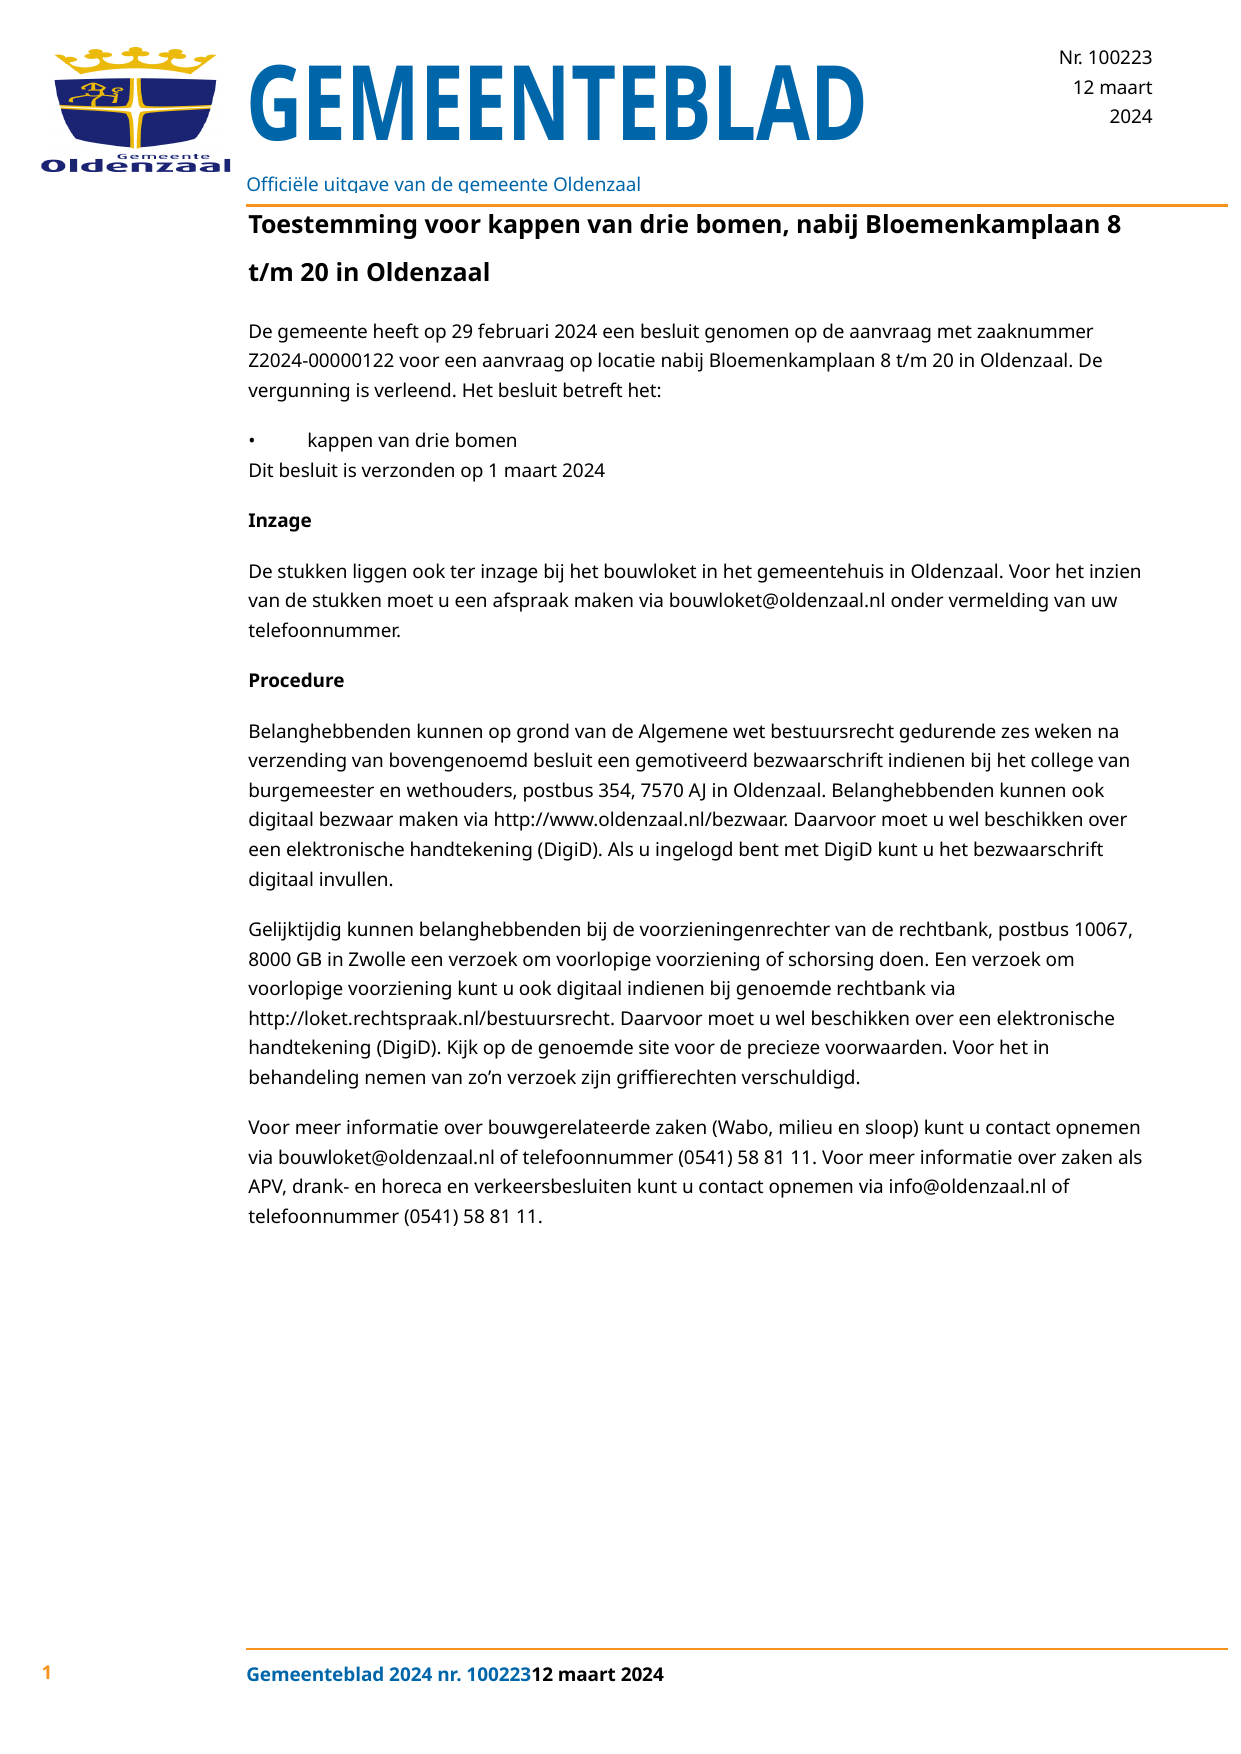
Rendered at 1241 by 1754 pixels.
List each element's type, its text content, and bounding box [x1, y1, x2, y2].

text De gemeente heeft op 29 februari 2024 een besluit genomen op de aanvraag met zaaknummer Z2024-00000122 voor een aanvraag op locatie nabij Bloemenkamplaan 8 t/m 20 in Oldenzaal. De vergunning is verleend. Het besluit betreft het: [248, 318, 1152, 403]
list kappen van drie bomen [248, 427, 1152, 453]
text Belanghebbenden kunnen op grond van de Algemene wet bestuursrecht gedurende zes weken na verzending van bovengenoemd besluit een gemotiveerd bezwaarschrift indienen bij het college van burgemeester en wethouders, postbus 354, 7570 AJ in Oldenzaal. Belanghebbenden kunnen ook digitaal bezwaar maken via http://www.oldenzaal.nl/bezwaar. Daarvoor moet u wel beschikken over een elektronische handtekening (DigiD). Als u ingelogd bent met DigiD kunt u het bezwaarschrift digitaal invullen. [248, 718, 1152, 892]
text Voor meer informatie over bouwgerelateerde zaken (Wabo, milieu en sloop) kunt u contact opnemen via bouwloket@oldenzaal.nl of telefoonnummer (0541) 58 81 11. Voor meer informatie over zaken als APV, drank- en horeca en verkeersbesluiten kunt u contact opnemen via info@oldenzaal.nl of telefoonnummer (0541) 58 81 11. [248, 1114, 1152, 1229]
text De stukken liggen ook ter inzage bij het bouwloket in het gemeentehuis in Oldenzaal. Voor het inzien van de stukken moet u een afspraak maken via bouwloket@oldenzaal.nl onder vermelding van uw telefoonnummer. [248, 558, 1152, 643]
text Gelijktijdig kunnen belanghebbenden bij de voorzieningenrechter van de rechtbank, postbus 10067, 8000 GB in Zwolle een verzoek om voorlopige voorziening of schorsing doen. Een verzoek om voorlopige voorziening kunt u ook digitaal indienen bij genoemde rechtbank via http://loket.rechtspraak.nl/bestuursrecht. Daarvoor moet u wel beschikken over een elektronische handtekening (DigiD). Kijk op de genoemde site voor de precieze voorwaarden. Voor het in behandeling nemen van zo’n verzoek zijn griffierechten verschuldigd. [248, 916, 1152, 1090]
picture [41, 47, 231, 172]
text Inzage [248, 507, 1152, 533]
text Toestemming voor kappen van drie bomen, nabij Bloemenkamplaan 8 t/m 20 in Oldenzaal [248, 207, 1152, 288]
text Procedure [248, 667, 1152, 693]
text Dit besluit is verzonden op 1 maart 2024 [248, 457, 1152, 483]
